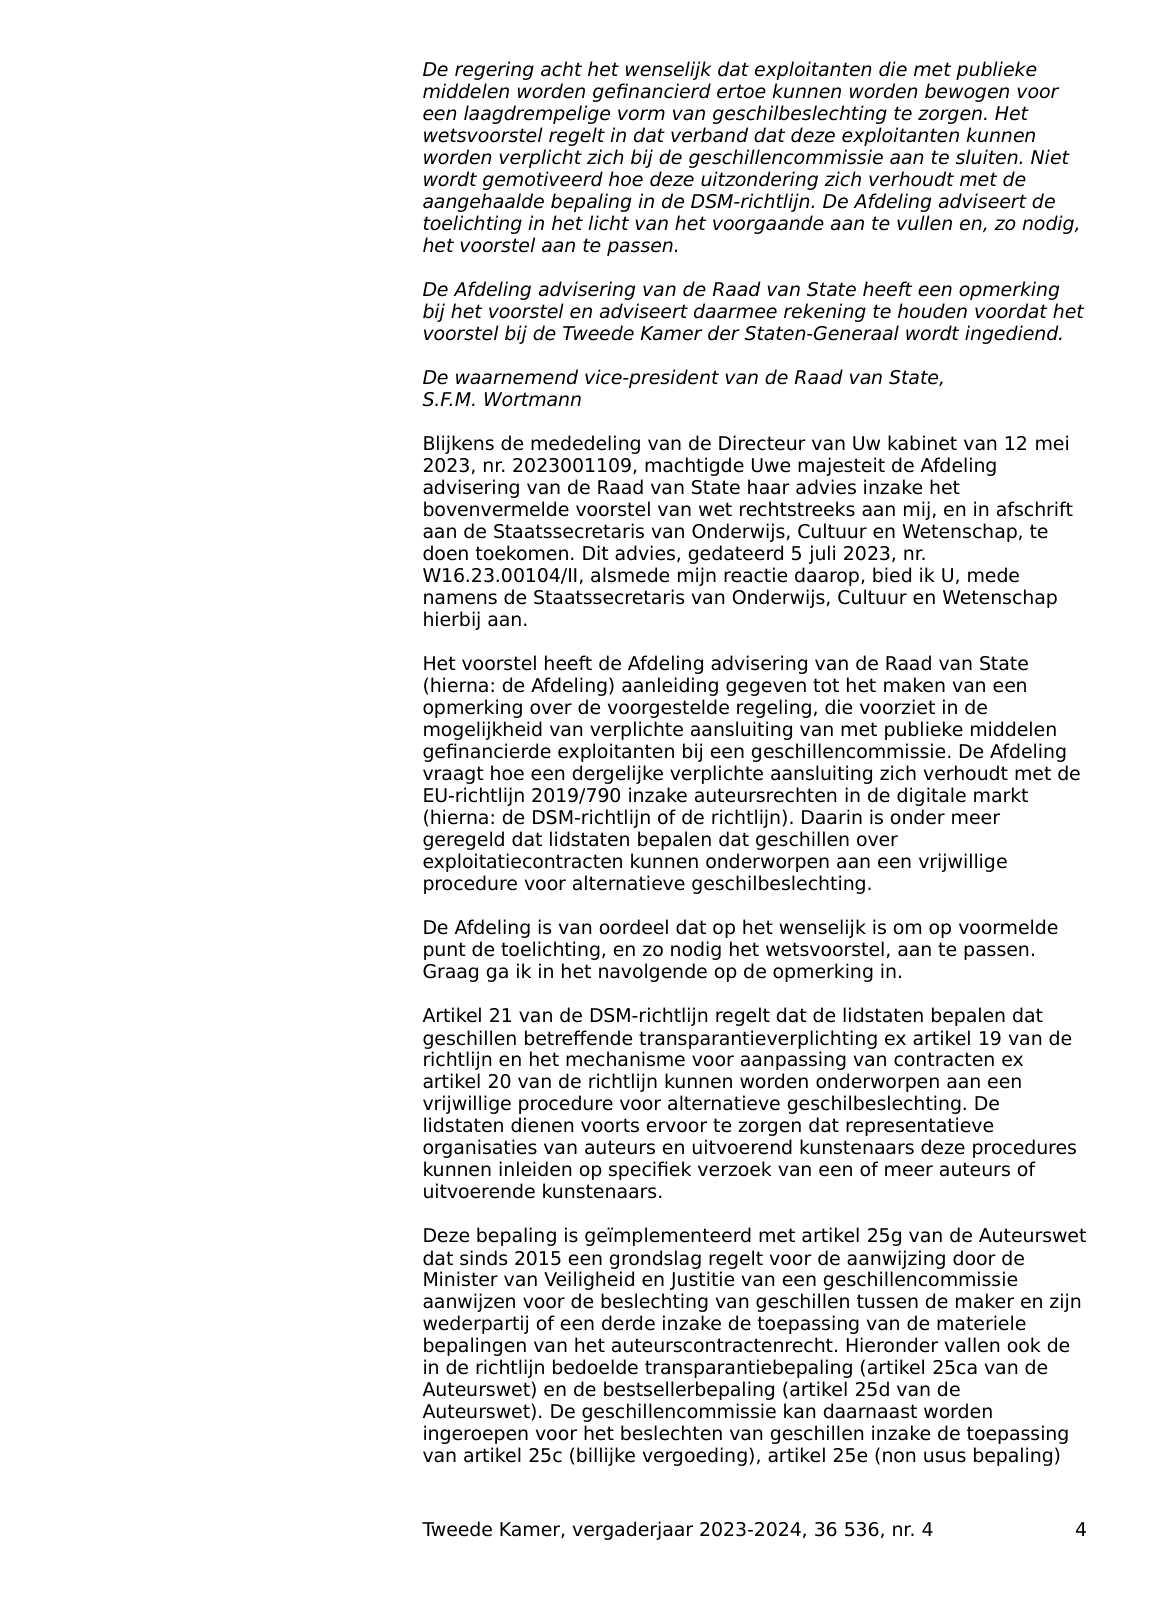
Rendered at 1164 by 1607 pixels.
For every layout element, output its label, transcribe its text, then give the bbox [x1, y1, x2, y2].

text De waarnemend vice-president van de Raad van State, [422, 367, 1087, 389]
text De Afdeling advisering van de Raad van State heeft een opmerking bij het voorstel en adviseert daarmee rekening te houden voordat het voorstel bij de Tweede Kamer der Staten-Generaal wordt ingediend. [422, 279, 1087, 345]
text Artikel 21 van de DSM-richtlijn regelt dat de lidstaten bepalen dat geschillen betreffende transparantieverplichting ex artikel 19 van de richtlijn en het mechanisme voor aanpassing van contracten ex artikel 20 van de richtlijn kunnen worden onderworpen aan een vrijwillige procedure voor alternatieve geschilbeslechting. De lidstaten dienen voorts ervoor te zorgen dat representatieve organisaties van auteurs en uitvoerend kunstenaars deze procedures kunnen inleiden op specifiek verzoek van een of meer auteurs of uitvoerende kunstenaars. [422, 1005, 1087, 1203]
text De regering acht het wenselijk dat exploitanten die met publieke middelen worden gefinancierd ertoe kunnen worden bewogen voor een laagdrempelige vorm van geschilbeslechting te zorgen. Het wetsvoorstel regelt in dat verband dat deze exploitanten kunnen worden verplicht zich bij de geschillencommissie aan te sluiten. Niet wordt gemotiveerd hoe deze uitzondering zich verhoudt met de aangehaalde bepaling in de DSM-richtlijn. De Afdeling adviseert de toelichting in het licht van het voorgaande aan te vullen en, zo nodig, het voorstel aan te passen. [422, 59, 1087, 257]
text Het voorstel heeft de Afdeling advisering van de Raad van State (hierna: de Afdeling) aanleiding gegeven tot het maken van een opmerking over de voorgestelde regeling, die voorziet in de mogelijkheid van verplichte aansluiting van met publieke middelen gefinancierde exploitanten bij een geschillencommissie. De Afdeling vraagt hoe een dergelijke verplichte aansluiting zich verhoudt met de EU-richtlijn 2019/790 inzake auteursrechten in de digitale markt (hierna: de DSM-richtlijn of de richtlijn). Daarin is onder meer geregeld dat lidstaten bepalen dat geschillen over exploitatiecontracten kunnen onderworpen aan een vrijwillige procedure voor alternatieve geschilbeslechting. [422, 653, 1087, 895]
text Deze bepaling is geïmplementeerd met artikel 25g van de Auteurswet dat sinds 2015 een grondslag regelt voor de aanwijzing door de Minister van Veiligheid en Justitie van een geschillencommissie aanwijzen voor de beslechting van geschillen tussen de maker en zijn wederpartij of een derde inzake de toepassing van de materiele bepalingen van het auteurscontractenrecht. Hieronder vallen ook de in de richtlijn bedoelde transparantiebepaling (artikel 25ca van de Auteurswet) en de bestsellerbepaling (artikel 25d van de Auteurswet). De geschillencommissie kan daarnaast worden ingeroepen voor het beslechten van geschillen inzake de toepassing van artikel 25c (billijke vergoeding), artikel 25e (non usus bepaling) [422, 1225, 1087, 1467]
text Blijkens de mededeling van de Directeur van Uw kabinet van 12 mei 2023, nr. 2023001109, machtigde Uwe majesteit de Afdeling advisering van de Raad van State haar advies inzake het bovenvermelde voorstel van wet rechtstreeks aan mij, en in afschrift aan de Staatssecretaris van Onderwijs, Cultuur en Wetenschap, te doen toekomen. Dit advies, gedateerd 5 juli 2023, nr. W16.23.00104/II, alsmede mijn reactie daarop, bied ik U, mede namens de Staatssecretaris van Onderwijs, Cultuur en Wetenschap hierbij aan. [422, 433, 1087, 631]
text S.F.M. Wortmann [422, 389, 1087, 411]
text De Afdeling is van oordeel dat op het wenselijk is om op voormelde punt de toelichting, en zo nodig het wetsvoorstel, aan te passen. Graag ga ik in het navolgende op de opmerking in. [422, 917, 1087, 983]
